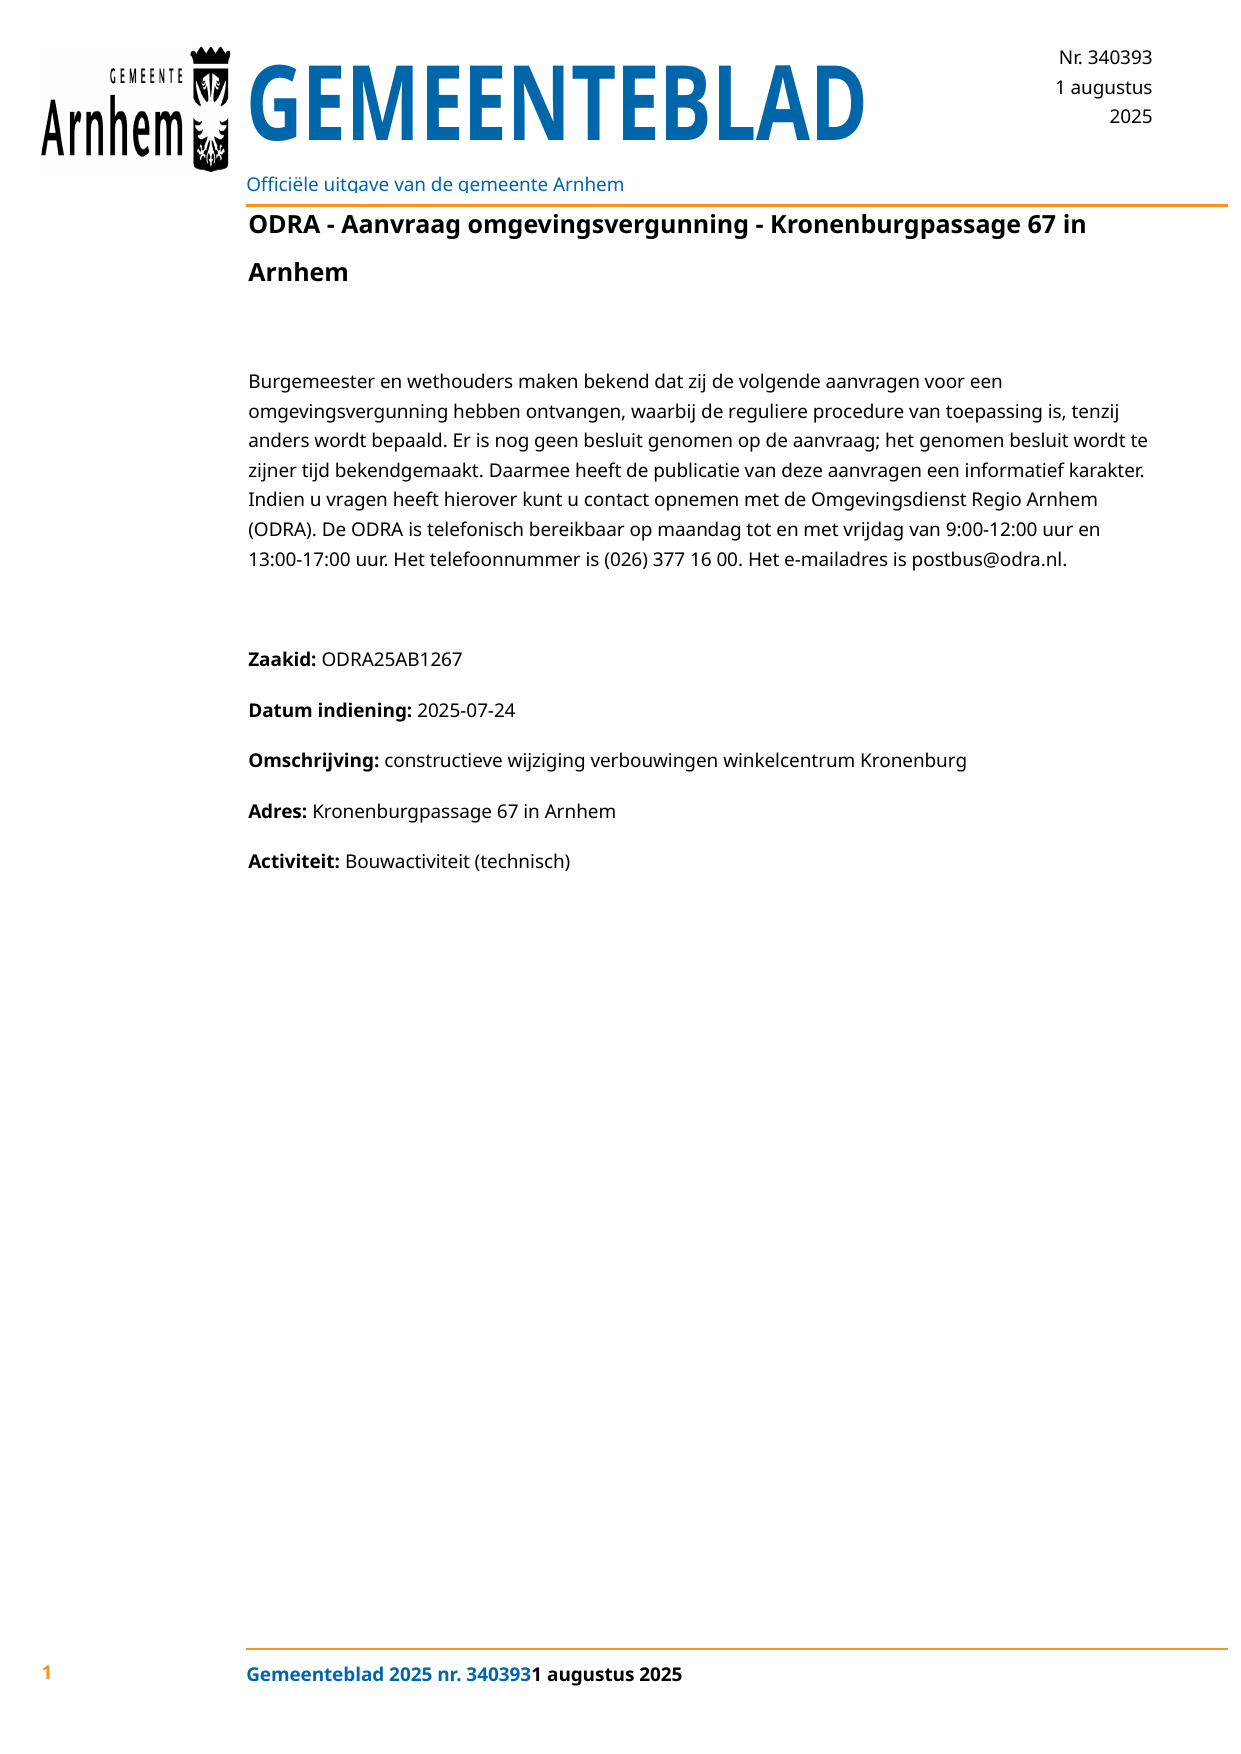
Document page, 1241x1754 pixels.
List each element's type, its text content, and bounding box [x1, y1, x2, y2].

text Burgemeester en wethouders maken bekend dat zij de volgende aanvragen voor een omgevingsvergunning hebben ontvangen, waarbij de reguliere procedure van toepassing is, tenzij anders wordt bepaald. Er is nog geen besluit genomen op de aanvraag; het genomen besluit wordt te zijner tijd bekendgemaakt. Daarmee heeft de publicatie van deze aanvragen een informatief karakter. Indien u vragen heeft hierover kunt u contact opnemen met de Omgevingsdienst Regio Arnhem (ODRA). De ODRA is telefonisch bereikbaar op maandag tot en met vrijdag van 9:00-12:00 uur en 13:00-17:00 uur. Het telefoonnummer is (026) 377 16 00. Het e-mailadres is postbus@odra.nl. [248, 368, 1152, 572]
text ODRA - Aanvraag omgevingsvergunning - Kronenburgpassage 67 in Arnhem [248, 207, 1152, 288]
picture [41, 47, 231, 172]
text Datum indiening: 2025-07-24 [248, 697, 1152, 723]
text Zaakid: ODRA25AB1267 [248, 647, 1152, 672]
text Omschrijving: constructieve wijziging verbouwingen winkelcentrum Kronenburg [248, 747, 1152, 773]
text Adres: Kronenburgpassage 67 in Arnhem [248, 798, 1152, 824]
text Activiteit: Bouwactiviteit (technisch) [248, 848, 1152, 874]
